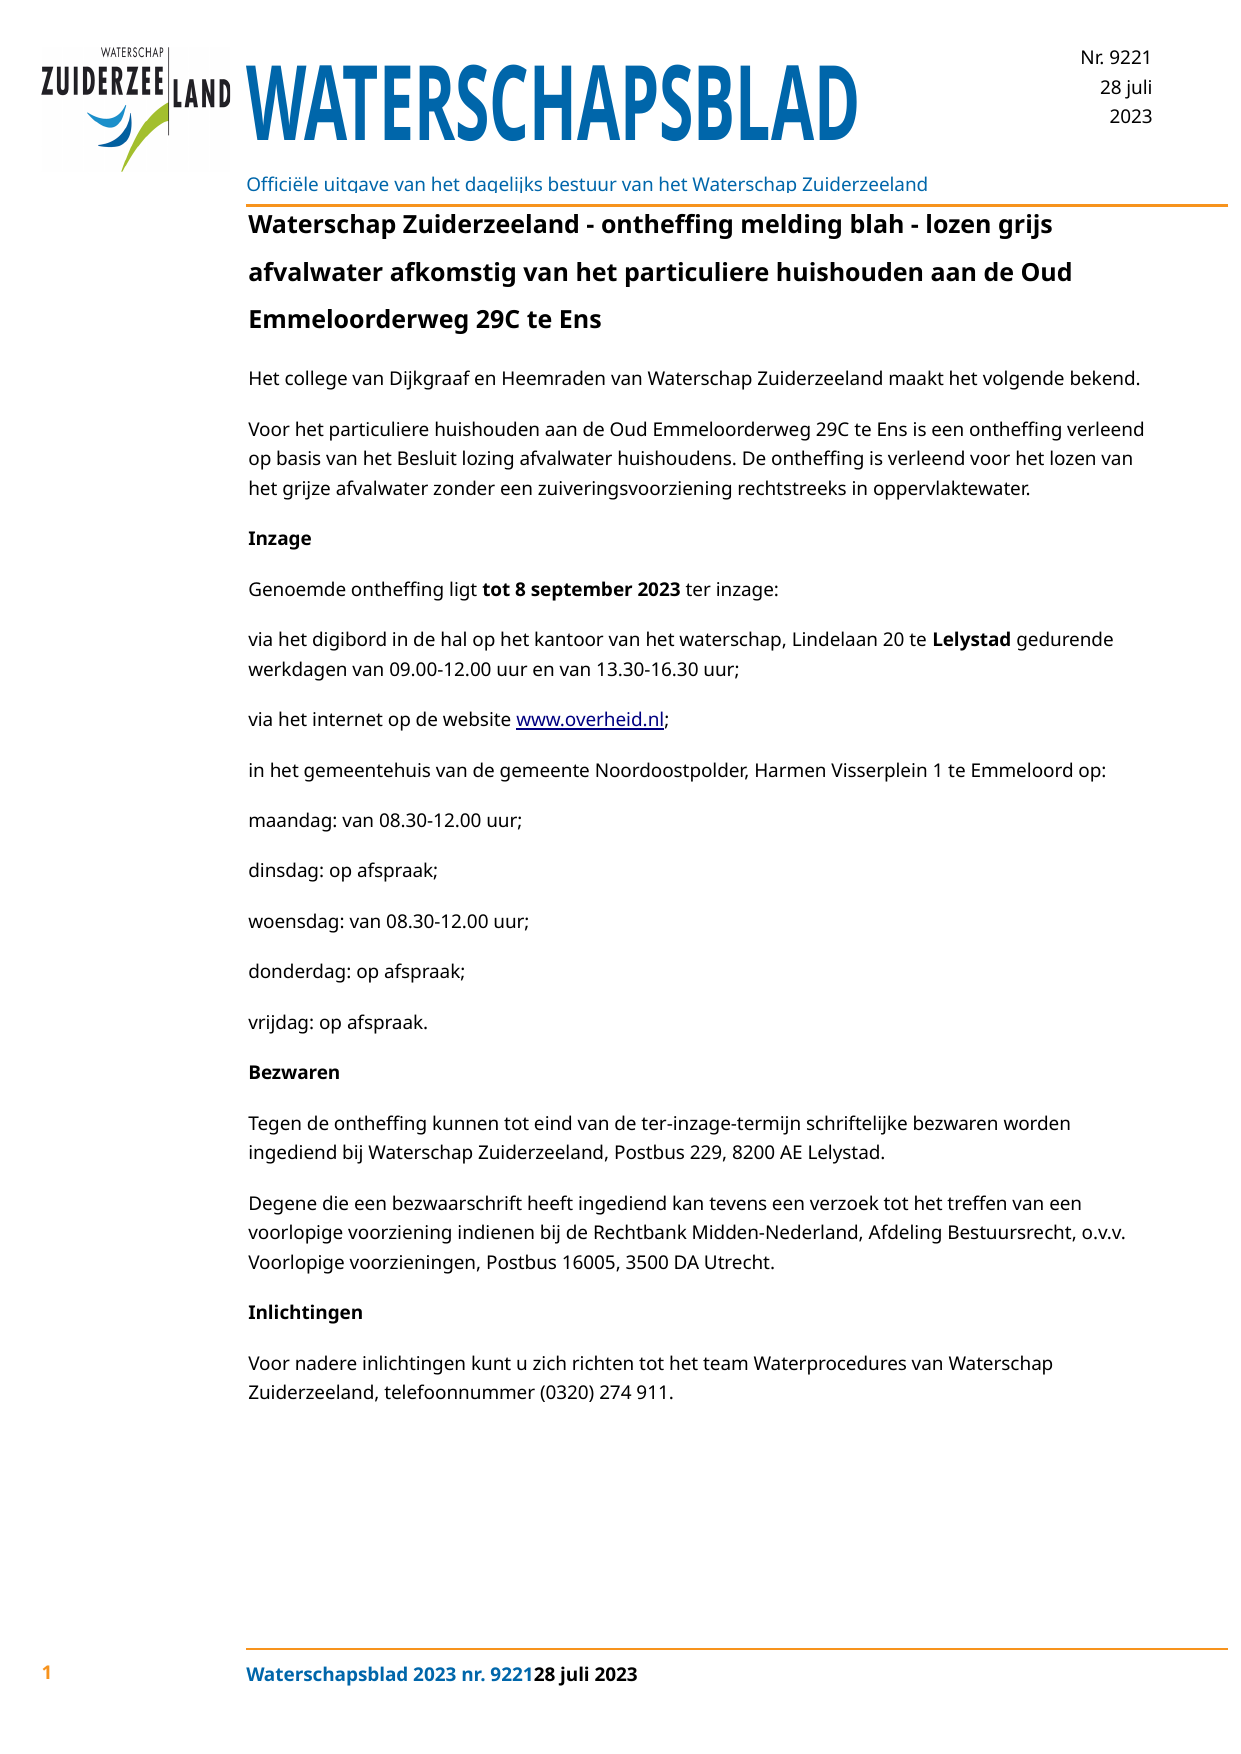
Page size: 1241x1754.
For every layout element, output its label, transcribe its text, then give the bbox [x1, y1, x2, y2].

text in het gemeentehuis van de gemeente Noordoostpolder, Harmen Visserplein 1 te Emmeloord op: [248, 757, 1152, 782]
text Inzage [248, 526, 1152, 551]
text via het digibord in de hal op het kantoor van het waterschap, Lindelaan 20 te Lelystad gedurende werkdagen van 09.00-12.00 uur en van 13.30-16.30 uur; [248, 626, 1152, 682]
text Genoemde ontheffing ligt tot 8 september 2023 ter inzage: [248, 576, 1152, 602]
text woensdag: van 08.30-12.00 uur; [248, 908, 1152, 934]
text Inlichtingen [248, 1299, 1152, 1325]
text via het internet op de website www.overheid.nl; [248, 706, 1152, 732]
picture [41, 47, 231, 172]
text Degene die een bezwaarschrift heeft ingediend kan tevens een verzoek tot het treffen van een voorlopige voorziening indienen bij de Rechtbank Midden-Nederland, Afdeling Bestuursrecht, o.v.v. Voorlopige voorzieningen, Postbus 16005, 3500 DA Utrecht. [248, 1190, 1152, 1274]
text Voor het particuliere huishouden aan de Oud Emmeloorderweg 29C te Ens is een ontheffing verleend op basis van het Besluit lozing afvalwater huishoudens. De ontheffing is verleend voor het lozen van het grijze afvalwater zonder een zuiveringsvoorziening rechtstreeks in oppervlaktewater. [248, 416, 1152, 501]
text Waterschap Zuiderzeeland - ontheffing melding blah - lozen grijs afvalwater afkomstig van het particuliere huishouden aan de Oud Emmeloorderweg 29C te Ens [248, 207, 1152, 336]
text maandag: van 08.30-12.00 uur; [248, 807, 1152, 833]
text Het college van Dijkgraaf en Heemraden van Waterschap Zuiderzeeland maakt het volgende bekend. [248, 366, 1152, 391]
text Tegen de ontheffing kunnen tot eind van de ter-inzage-termijn schriftelijke bezwaren worden ingediend bij Waterschap Zuiderzeeland, Postbus 229, 8200 AE Lelystad. [248, 1110, 1152, 1165]
text dinsdag: op afspraak; [248, 858, 1152, 883]
text Voor nadere inlichtingen kunt u zich richten tot het team Waterprocedures van Waterschap Zuiderzeeland, telefoonnummer (0320) 274 911. [248, 1350, 1152, 1405]
text Bezwaren [248, 1059, 1152, 1085]
text donderdag: op afspraak; [248, 958, 1152, 984]
text vrijdag: op afspraak. [248, 1009, 1152, 1034]
